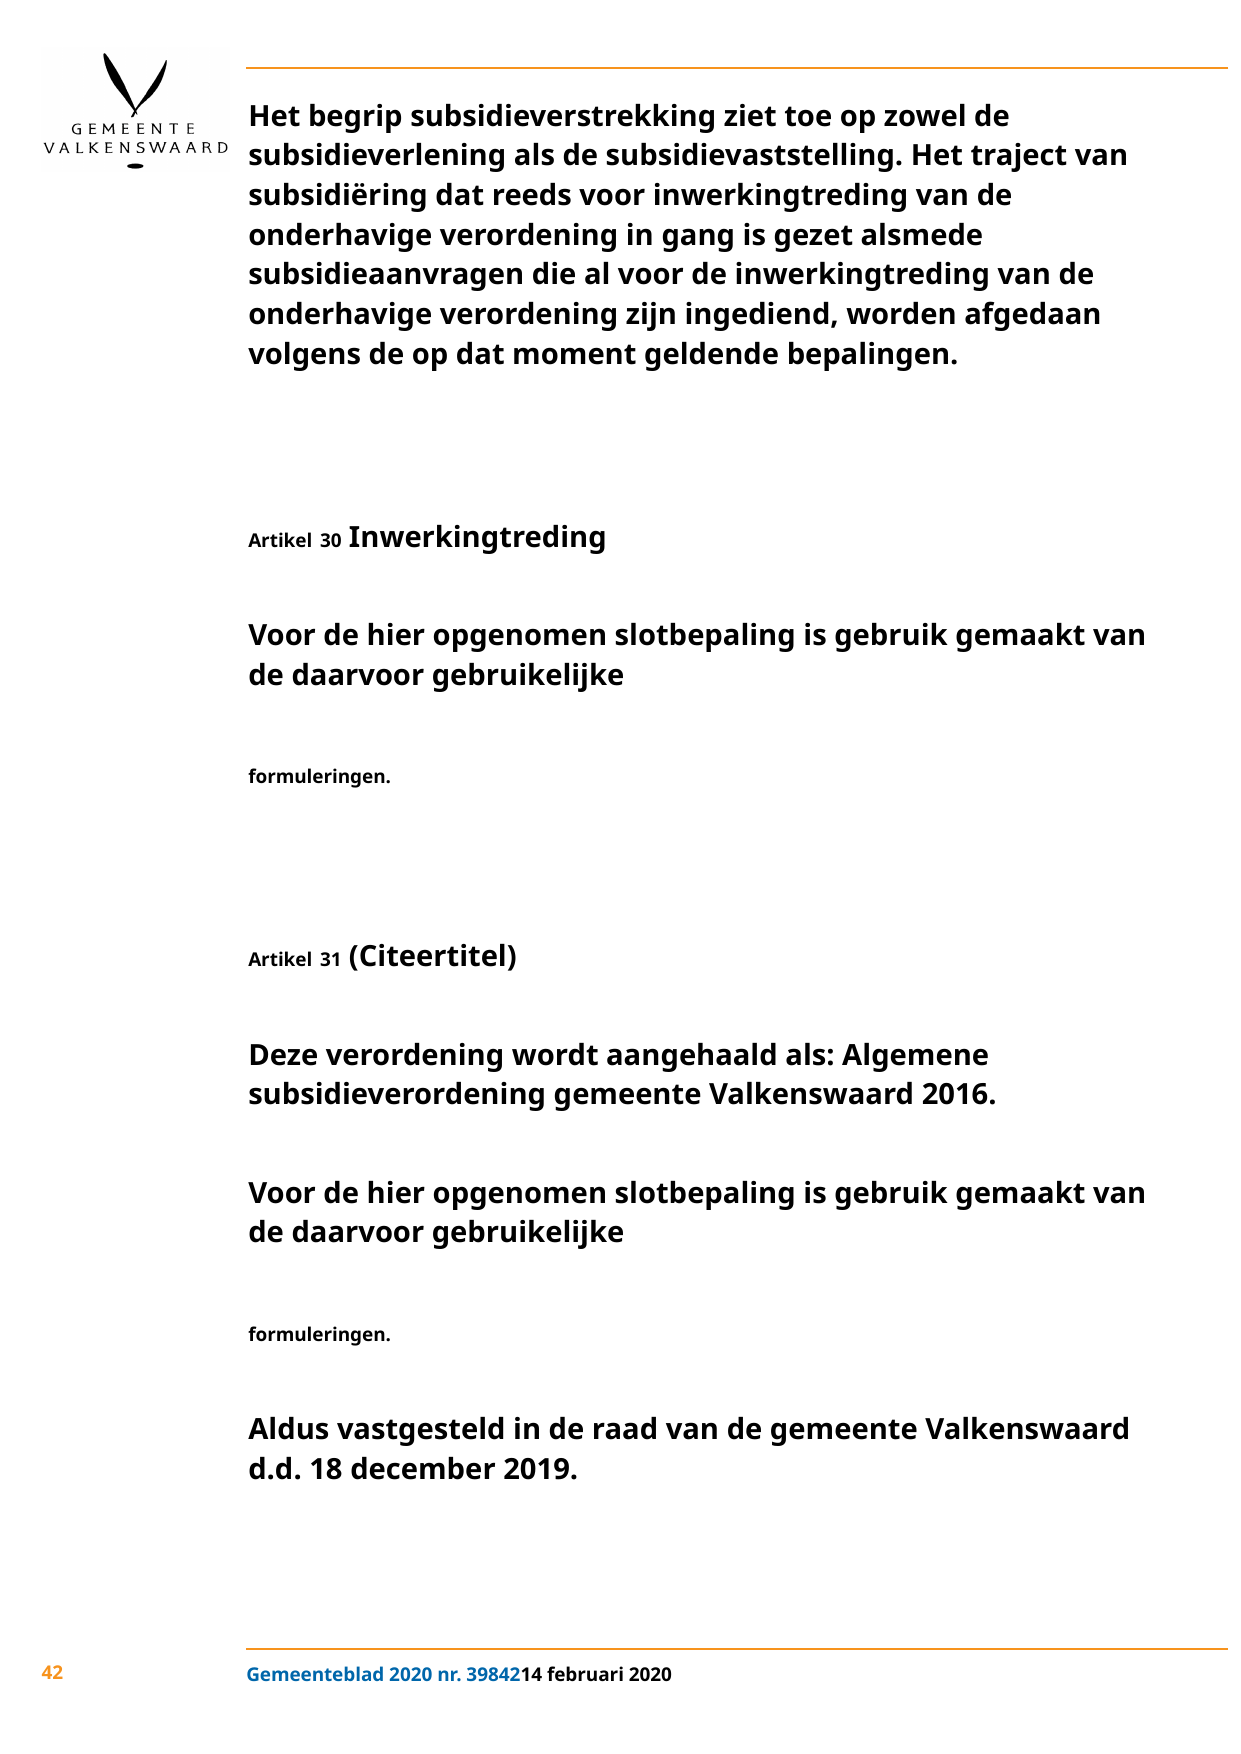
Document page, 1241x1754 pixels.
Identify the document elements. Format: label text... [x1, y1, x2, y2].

text Artikel 30 Inwerkingtreding [248, 516, 1152, 556]
picture [41, 47, 231, 172]
text formuleringen. [248, 752, 1152, 792]
text Artikel 31 (Citeertitel) [248, 935, 1152, 975]
text Het begrip subsidieverstrekking ziet toe op zowel de subsidieverlening als de subsidievaststelling. Het traject van subsidiëring dat reeds voor inwerkingtreding van de onderhavige verordening in gang is gezet alsmede subsidieaanvragen die al voor de inwerkingtreding van de onderhavige verordening zijn ingediend, worden afgedaan volgens de op dat moment geldende bepalingen. [248, 95, 1152, 373]
text Aldus vastgesteld in de raad van de gemeente Valkenswaard d.d. 18 december 2019. [248, 1408, 1152, 1488]
text Deze verordening wordt aangehaald als: Algemene subsidieverordening gemeente Valkenswaard 2016. [248, 1034, 1152, 1113]
text Voor de hier opgenomen slotbepaling is gebruik gemaakt van de daarvoor gebruikelijke [248, 614, 1152, 694]
text formuleringen. [248, 1310, 1152, 1350]
text Voor de hier opgenomen slotbepaling is gebruik gemaakt van de daarvoor gebruikelijke [248, 1172, 1152, 1251]
